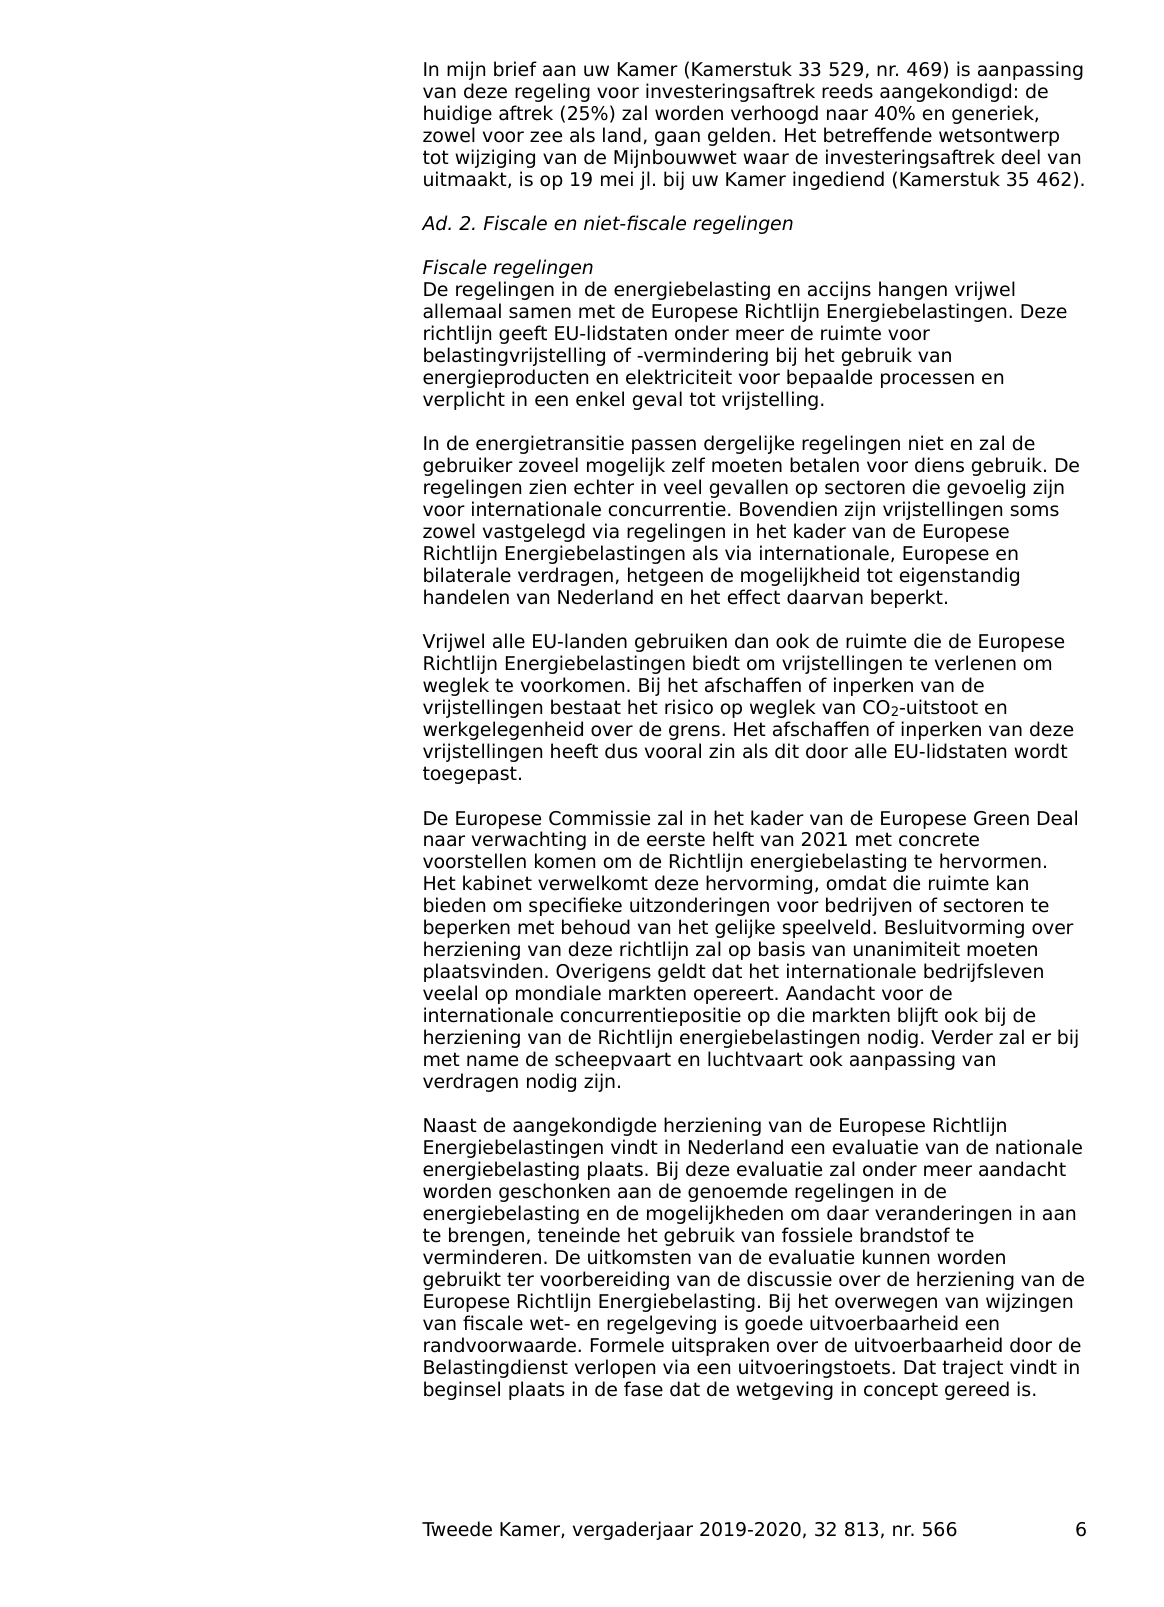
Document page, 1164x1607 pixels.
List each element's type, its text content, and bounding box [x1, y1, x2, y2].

text Vrijwel alle EU-landen gebruiken dan ook de ruimte die de Europese Richtlijn Energiebelastingen biedt om vrijstellingen te verlenen om weglek te voorkomen. Bij het afschaffen of inperken van de vrijstellingen bestaat het risico op weglek van CO2-uitstoot en werkgelegenheid over de grens. Het afschaffen of inperken van deze vrijstellingen heeft dus vooral zin als dit door alle EU-lidstaten wordt toegepast. [422, 631, 1087, 785]
text Naast de aangekondigde herziening van de Europese Richtlijn Energiebelastingen vindt in Nederland een evaluatie van de nationale energiebelasting plaats. Bij deze evaluatie zal onder meer aandacht worden geschonken aan de genoemde regelingen in de energiebelasting en de mogelijkheden om daar veranderingen in aan te brengen, teneinde het gebruik van fossiele brandstof te verminderen. De uitkomsten van de evaluatie kunnen worden gebruikt ter voorbereiding van de discussie over de herziening van de Europese Richtlijn Energiebelasting. Bij het overwegen van wijzingen van fiscale wet- en regelgeving is goede uitvoerbaarheid een randvoorwaarde. Formele uitspraken over de uitvoerbaarheid door de Belastingdienst verlopen via een uitvoeringstoets. Dat traject vindt in beginsel plaats in de fase dat de wetgeving in concept gereed is. [422, 1115, 1087, 1401]
text In de energietransitie passen dergelijke regelingen niet en zal de gebruiker zoveel mogelijk zelf moeten betalen voor diens gebruik. De regelingen zien echter in veel gevallen op sectoren die gevoelig zijn voor internationale concurrentie. Bovendien zijn vrijstellingen soms zowel vastgelegd via regelingen in het kader van de Europese Richtlijn Energiebelastingen als via internationale, Europese en bilaterale verdragen, hetgeen de mogelijkheid tot eigenstandig handelen van Nederland en het effect daarvan beperkt. [422, 433, 1087, 609]
subtitle Ad. 2. Fiscale en niet-fiscale regelingen [422, 213, 1087, 235]
text De regelingen in de energiebelasting en accijns hangen vrijwel allemaal samen met de Europese Richtlijn Energiebelastingen. Deze richtlijn geeft EU-lidstaten onder meer de ruimte voor belastingvrijstelling of -vermindering bij het gebruik van energieproducten en elektriciteit voor bepaalde processen en verplicht in een enkel geval tot vrijstelling. [422, 279, 1087, 411]
text In mijn brief aan uw Kamer (Kamerstuk 33 529, nr. 469) is aanpassing van deze regeling voor investeringsaftrek reeds aangekondigd: de huidige aftrek (25%) zal worden verhoogd naar 40% en generiek, zowel voor zee als land, gaan gelden. Het betreffende wetsontwerp tot wijziging van de Mijnbouwwet waar de investeringsaftrek deel van uitmaakt, is op 19 mei jl. bij uw Kamer ingediend (Kamerstuk 35 462). [422, 59, 1087, 191]
text De Europese Commissie zal in het kader van de Europese Green Deal naar verwachting in de eerste helft van 2021 met concrete voorstellen komen om de Richtlijn energiebelasting te hervormen. Het kabinet verwelkomt deze hervorming, omdat die ruimte kan bieden om specifieke uitzonderingen voor bedrijven of sectoren te beperken met behoud van het gelijke speelveld. Besluitvorming over herziening van deze richtlijn zal op basis van unanimiteit moeten plaatsvinden. Overigens geldt dat het internationale bedrijfsleven veelal op mondiale markten opereert. Aandacht voor de internationale concurrentiepositie op die markten blijft ook bij de herziening van de Richtlijn energiebelastingen nodig. Verder zal er bij met name de scheepvaart en luchtvaart ook aanpassing van verdragen nodig zijn. [422, 807, 1087, 1093]
subtitle Fiscale regelingen [422, 257, 1087, 279]
